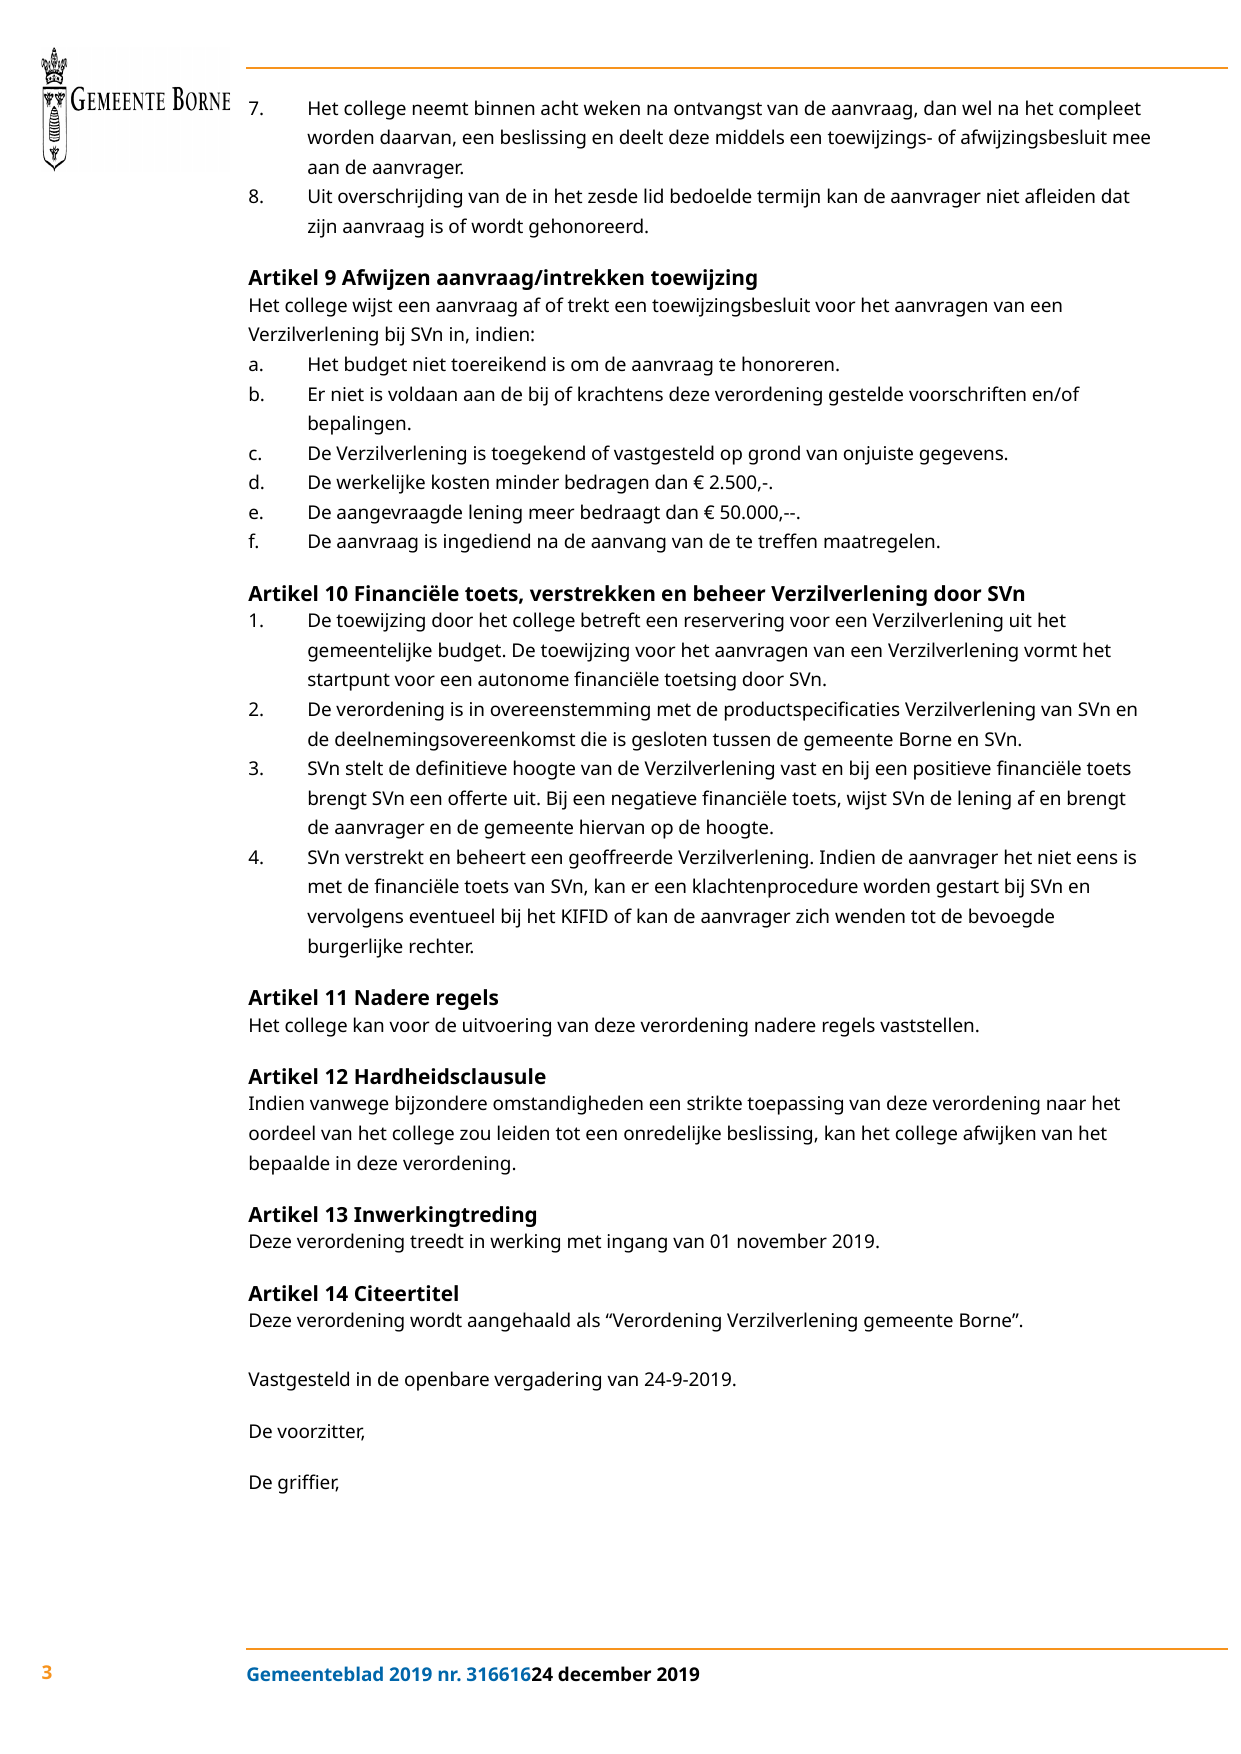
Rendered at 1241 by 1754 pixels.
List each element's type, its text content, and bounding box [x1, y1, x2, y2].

text Deze verordening wordt aangehaald als “Verordening Verzilverlening gemeente Borne”. [248, 1307, 1152, 1333]
list De verordening is in overeenstemming met de productspecificaties Verzilverlening van SVn en de deelnemingsovereenkomst die is gesloten tussen de gemeente Borne en SVn. [248, 696, 1152, 752]
list Uit overschrijding van de in het zesde lid bedoelde termijn kan de aanvrager niet afleiden dat zijn aanvraag is of wordt gehonoreerd. [248, 183, 1152, 239]
list De aangevraagde lening meer bedraagt dan € 50.000,--. [248, 499, 1152, 525]
list SVn verstrekt en beheert een geoffreerde Verzilverlening. Indien de aanvrager het niet eens is met de financiële toets van SVn, kan er een klachtenprocedure worden gestart bij SVn en vervolgens eventueel bij het KIFID of kan de aanvrager zich wenden tot de bevoegde burgerlijke rechter. [248, 844, 1152, 959]
text Het college wijst een aanvraag af of trekt een toewijzingsbesluit voor het aanvragen van een Verzilverlening bij SVn in, indien: [248, 292, 1152, 347]
list Er niet is voldaan aan de bij of krachtens deze verordening gestelde voorschriften en/of bepalingen. [248, 381, 1152, 436]
list De werkelijke kosten minder bedragen dan € 2.500,-. [248, 469, 1152, 495]
text Indien vanwege bijzondere omstandigheden een strikte toepassing van deze verordening naar het oordeel van het college zou leiden tot een onredelijke beslissing, kan het college afwijken van het bepaalde in deze verordening. [248, 1091, 1152, 1176]
text Artikel 12 Hardheidsclausule [248, 1062, 1152, 1091]
text Artikel 11 Nadere regels [248, 983, 1152, 1012]
text De griffier, [248, 1469, 1152, 1495]
text Vastgesteld in de openbare vergadering van 24-9-2019. [248, 1367, 1152, 1392]
list De toewijzing door het college betreft een reservering voor een Verzilverlening uit het gemeentelijke budget. De toewijzing voor het aanvragen van een Verzilverlening vormt het startpunt voor een autonome financiële toetsing door SVn. [248, 607, 1152, 692]
text Artikel 9 Afwijzen aanvraag/intrekken toewijzing [248, 263, 1152, 292]
list Het college neemt binnen acht weken na ontvangst van de aanvraag, dan wel na het compleet worden daarvan, een beslissing en deelt deze middels een toewijzings- of afwijzingsbesluit mee aan de aanvrager. [248, 95, 1152, 180]
list SVn stelt de definitieve hoogte van de Verzilverlening vast en bij een positieve financiële toets brengt SVn een offerte uit. Bij een negatieve financiële toets, wijst SVn de lening af en brengt de aanvrager en de gemeente hiervan op de hoogte. [248, 755, 1152, 840]
text Artikel 13 Inwerkingtreding [248, 1200, 1152, 1229]
text Het college kan voor de uitvoering van deze verordening nadere regels vaststellen. [248, 1012, 1152, 1037]
text Artikel 10 Financiële toets, verstrekken en beheer Verzilverlening door SVn [248, 579, 1152, 607]
picture [41, 47, 231, 172]
text Deze verordening treedt in werking met ingang van 01 november 2019. [248, 1229, 1152, 1254]
list Het budget niet toereikend is om de aanvraag te honoreren. [248, 351, 1152, 377]
list De Verzilverlening is toegekend of vastgesteld op grond van onjuiste gegevens. [248, 440, 1152, 466]
list De aanvraag is ingediend na de aanvang van de te treffen maatregelen. [248, 529, 1152, 554]
text De voorzitter, [248, 1418, 1152, 1444]
text Artikel 14 Citeertitel [248, 1279, 1152, 1307]
